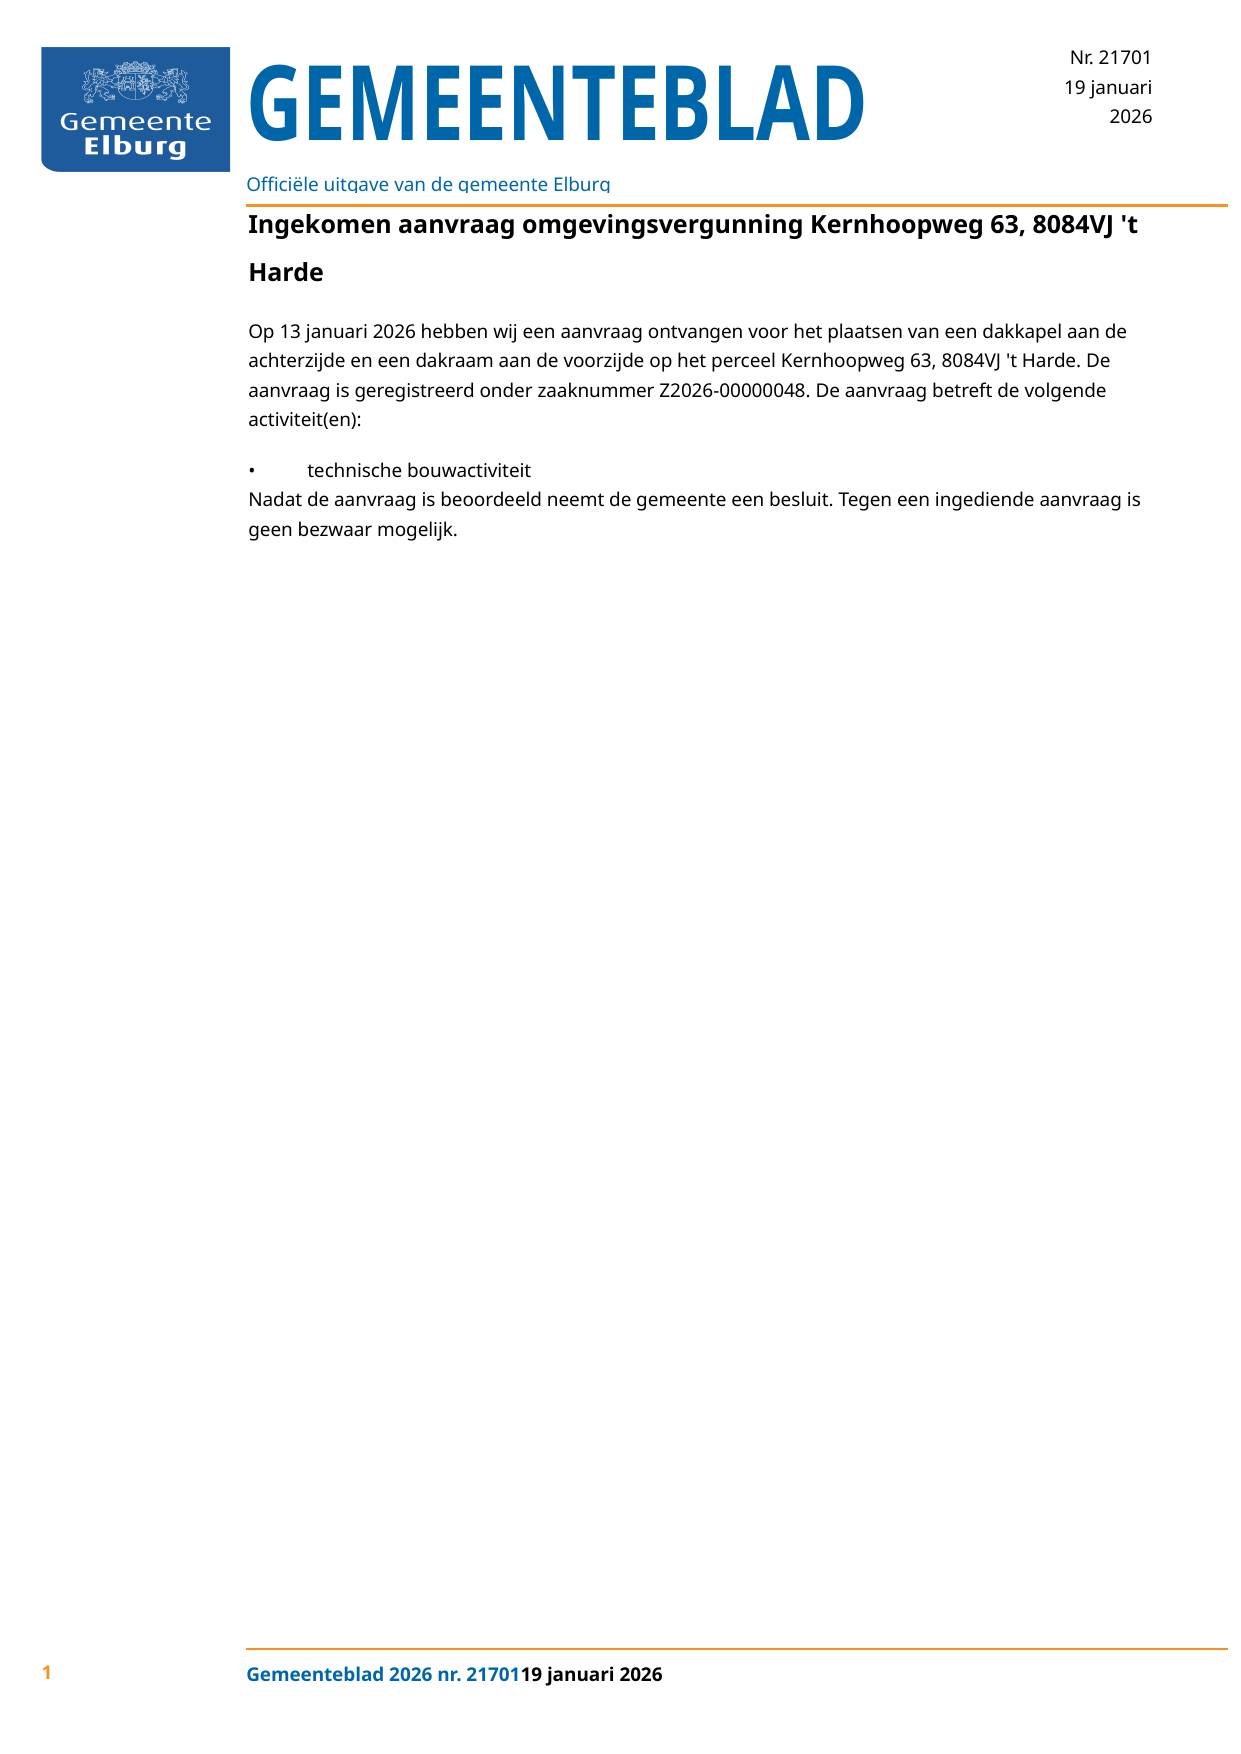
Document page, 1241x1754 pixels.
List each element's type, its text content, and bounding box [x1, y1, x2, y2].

text Ingekomen aanvraag omgevingsvergunning Kernhoopweg 63, 8084VJ 't Harde [248, 207, 1152, 288]
picture [41, 47, 231, 172]
list technische bouwactiviteit [248, 457, 1152, 483]
text Nadat de aanvraag is beoordeeld neemt de gemeente een besluit. Tegen een ingediende aanvraag is geen bezwaar mogelijk. [248, 487, 1152, 542]
text Op 13 januari 2026 hebben wij een aanvraag ontvangen voor het plaatsen van een dakkapel aan de achterzijde en een dakraam aan de voorzijde op het perceel Kernhoopweg 63, 8084VJ 't Harde. De aanvraag is geregistreerd onder zaaknummer Z2026-00000048. De aanvraag betreft de volgende activiteit(en): [248, 318, 1152, 432]
